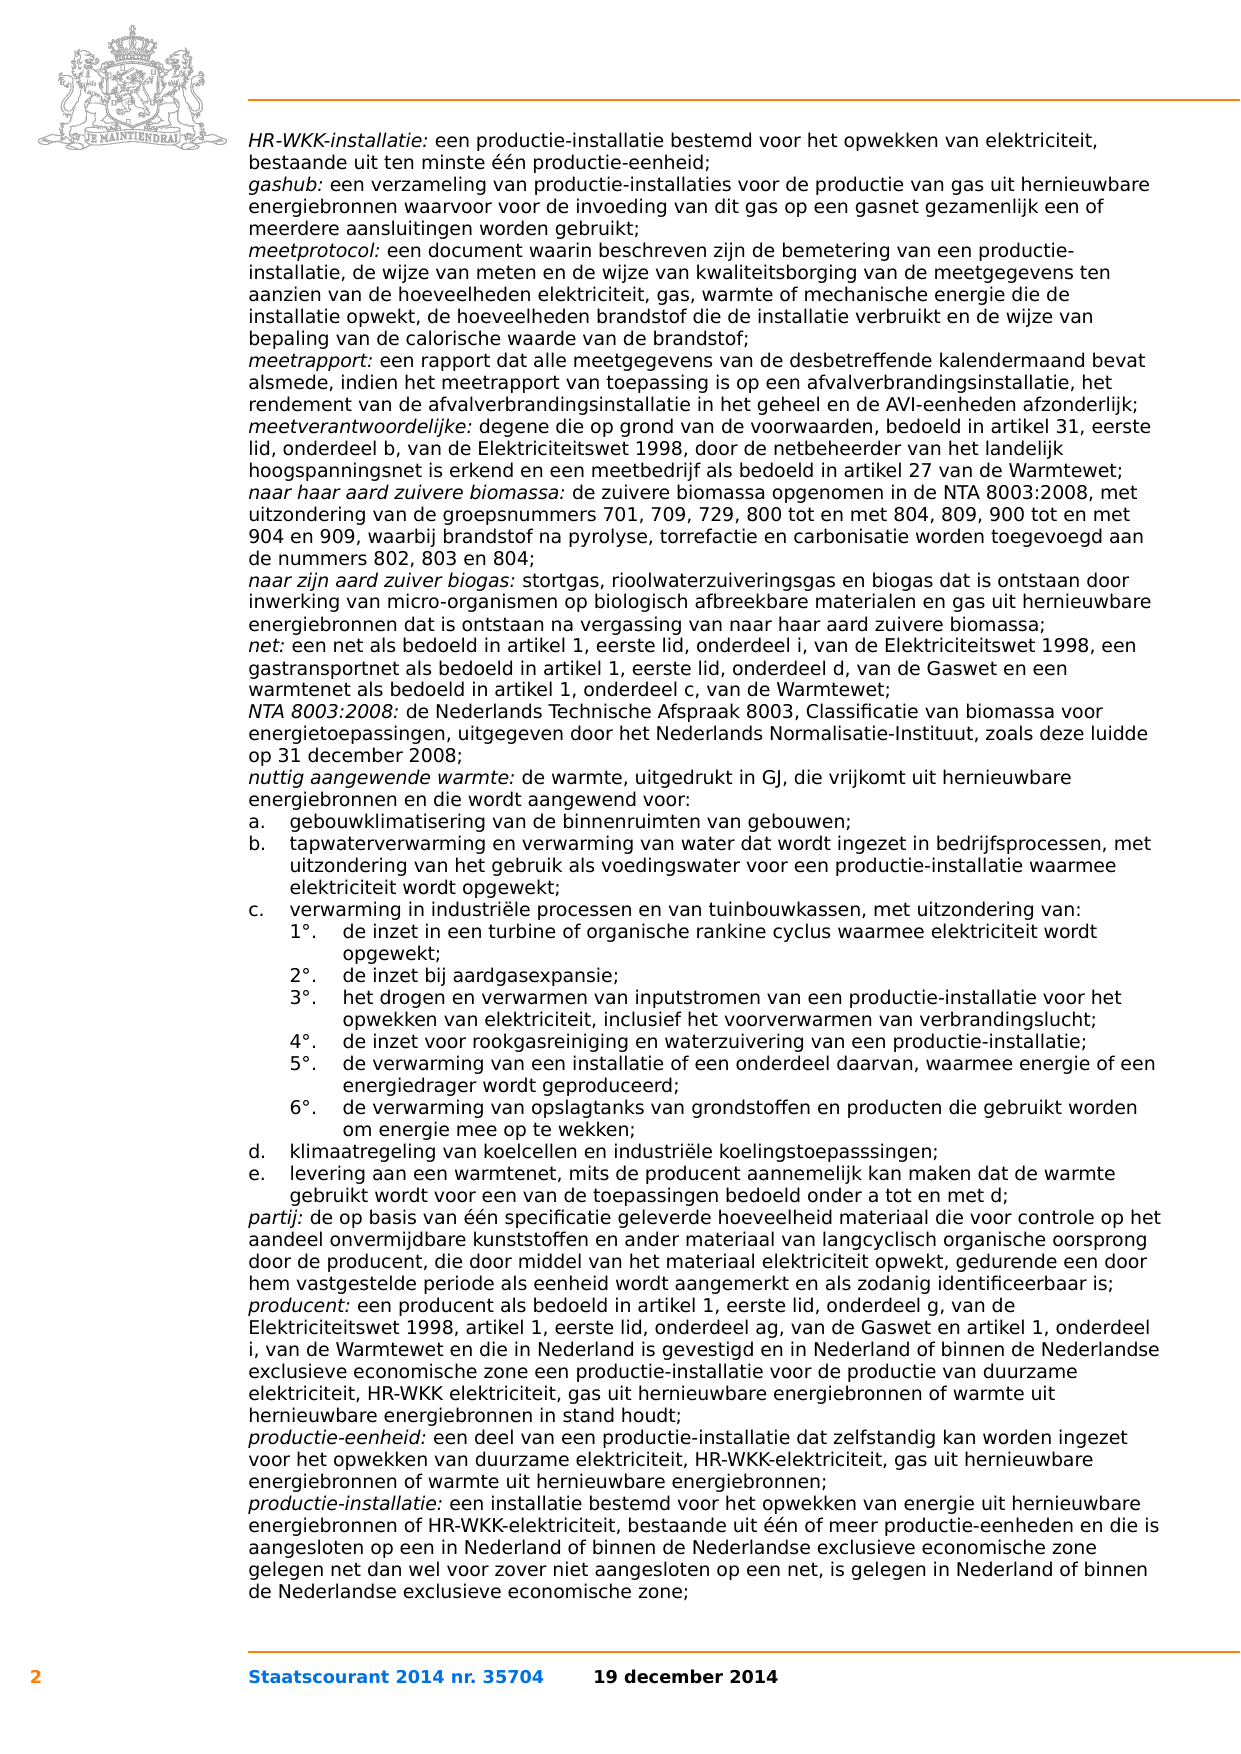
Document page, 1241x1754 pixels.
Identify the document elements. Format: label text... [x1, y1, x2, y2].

text b. tapwaterverwarming en verwarming van water dat wordt ingezet in bedrijfsprocessen, met uitzondering van het gebruik als voedingswater voor een productie-installatie waarmee elektriciteit wordt opgewekt; [248, 833, 1163, 899]
text gashub: een verzameling van productie-installaties voor de productie van gas uit hernieuwbare energiebronnen waarvoor voor de invoeding van dit gas op een gasnet gezamenlijk een of meerdere aansluitingen worden gebruikt; [248, 174, 1163, 240]
text net: een net als bedoeld in artikel 1, eerste lid, onderdeel i, van de Elektriciteitswet 1998, een gastransportnet als bedoeld in artikel 1, eerste lid, onderdeel d, van de Gaswet en een warmtenet als bedoeld in artikel 1, onderdeel c, van de Warmtewet; [248, 635, 1163, 701]
text productie-eenheid: een deel van een productie-installatie dat zelfstandig kan worden ingezet voor het opwekken van duurzame elektriciteit, HR-WKK-elektriciteit, gas uit hernieuwbare energiebronnen of warmte uit hernieuwbare energiebronnen; [248, 1427, 1163, 1493]
text naar zijn aard zuiver biogas: stortgas, rioolwaterzuiveringsgas en biogas dat is ontstaan door inwerking van micro-organismen op biologisch afbreekbare materialen en gas uit hernieuwbare energiebronnen dat is ontstaan na vergassing van naar haar aard zuivere biomassa; [248, 569, 1163, 635]
text 1°. de inzet in een turbine of organische rankine cyclus waarmee elektriciteit wordt opgewekt; [289, 921, 1163, 965]
text HR-WKK-installatie: een productie-installatie bestemd voor het opwekken van elektriciteit, bestaande uit ten minste één productie-eenheid; [248, 130, 1163, 174]
text NTA 8003:2008: de Nederlands Technische Afspraak 8003, Classificatie van biomassa voor energietoepassingen, uitgegeven door het Nederlands Normalisatie-Instituut, zoals deze luidde op 31 december 2008; [248, 701, 1163, 767]
text 5°. de verwarming van een installatie of een onderdeel daarvan, waarmee energie of een energiedrager wordt geproduceerd; [289, 1053, 1163, 1097]
text 3°. het drogen en verwarmen van inputstromen van een productie-installatie voor het opwekken van elektriciteit, inclusief het voorverwarmen van verbrandingslucht; [289, 987, 1163, 1031]
text producent: een producent als bedoeld in artikel 1, eerste lid, onderdeel g, van de Elektriciteitswet 1998, artikel 1, eerste lid, onderdeel ag, van de Gaswet en artikel 1, onderdeel i, van de Warmtewet en die in Nederland is gevestigd en in Nederland of binnen de Nederlandse exclusieve economische zone een productie-installatie voor de productie van duurzame elektriciteit, HR-WKK elektriciteit, gas uit hernieuwbare energiebronnen of warmte uit hernieuwbare energiebronnen in stand houdt; [248, 1295, 1163, 1427]
text c. verwarming in industriële processen en van tuinbouwkassen, met uitzondering van: [248, 899, 1163, 921]
text meetverantwoordelijke: degene die op grond van de voorwaarden, bedoeld in artikel 31, eerste lid, onderdeel b, van de Elektriciteitswet 1998, door de netbeheerder van het landelijk hoogspanningsnet is erkend en een meetbedrijf als bedoeld in artikel 27 van de Warmtewet; [248, 416, 1163, 482]
text productie-installatie: een installatie bestemd voor het opwekken van energie uit hernieuwbare energiebronnen of HR-WKK-elektriciteit, bestaande uit één of meer productie-eenheden en die is aangesloten op een in Nederland of binnen de Nederlandse exclusieve economische zone gelegen net dan wel voor zover niet aangesloten op een net, is gelegen in Nederland of binnen de Nederlandse exclusieve economische zone; [248, 1493, 1163, 1602]
text partij: de op basis van één specificatie geleverde hoeveelheid materiaal die voor controle op het aandeel onvermijdbare kunststoffen en ander materiaal van langcyclisch organische oorsprong door de producent, die door middel van het materiaal elektriciteit opwekt, gedurende een door hem vastgestelde periode als eenheid wordt aangemerkt en als zodanig identificeerbaar is; [248, 1207, 1163, 1295]
text 2°. de inzet bij aardgasexpansie; [289, 965, 1163, 987]
text 4°. de inzet voor rookgasreiniging en waterzuivering van een productie-installatie; [289, 1031, 1163, 1053]
text d. klimaatregeling van koelcellen en industriële koelingstoepasssingen; [248, 1141, 1163, 1163]
picture [38, 25, 227, 150]
text naar haar aard zuivere biomassa: de zuivere biomassa opgenomen in de NTA 8003:2008, met uitzondering van de groepsnummers 701, 709, 729, 800 tot en met 804, 809, 900 tot en met 904 en 909, waarbij brandstof na pyrolyse, torrefactie en carbonisatie worden toegevoegd aan de nummers 802, 803 en 804; [248, 482, 1163, 569]
text e. levering aan een warmtenet, mits de producent aannemelijk kan maken dat de warmte gebruikt wordt voor een van de toepassingen bedoeld onder a tot en met d; [248, 1163, 1163, 1207]
text a. gebouwklimatisering van de binnenruimten van gebouwen; [248, 811, 1163, 833]
text nuttig aangewende warmte: de warmte, uitgedrukt in GJ, die vrijkomt uit hernieuwbare energiebronnen en die wordt aangewend voor: [248, 767, 1163, 811]
text meetrapport: een rapport dat alle meetgegevens van de desbetreffende kalendermaand bevat alsmede, indien het meetrapport van toepassing is op een afvalverbrandingsinstallatie, het rendement van de afvalverbrandingsinstallatie in het geheel en de AVI-eenheden afzonderlijk; [248, 350, 1163, 416]
text 6°. de verwarming van opslagtanks van grondstoffen en producten die gebruikt worden om energie mee op te wekken; [289, 1097, 1163, 1141]
text meetprotocol: een document waarin beschreven zijn de bemetering van een productie-installatie, de wijze van meten en de wijze van kwaliteitsborging van de meetgegevens ten aanzien van de hoeveelheden elektriciteit, gas, warmte of mechanische energie die de installatie opwekt, de hoeveelheden brandstof die de installatie verbruikt en de wijze van bepaling van de calorische waarde van de brandstof; [248, 240, 1163, 350]
